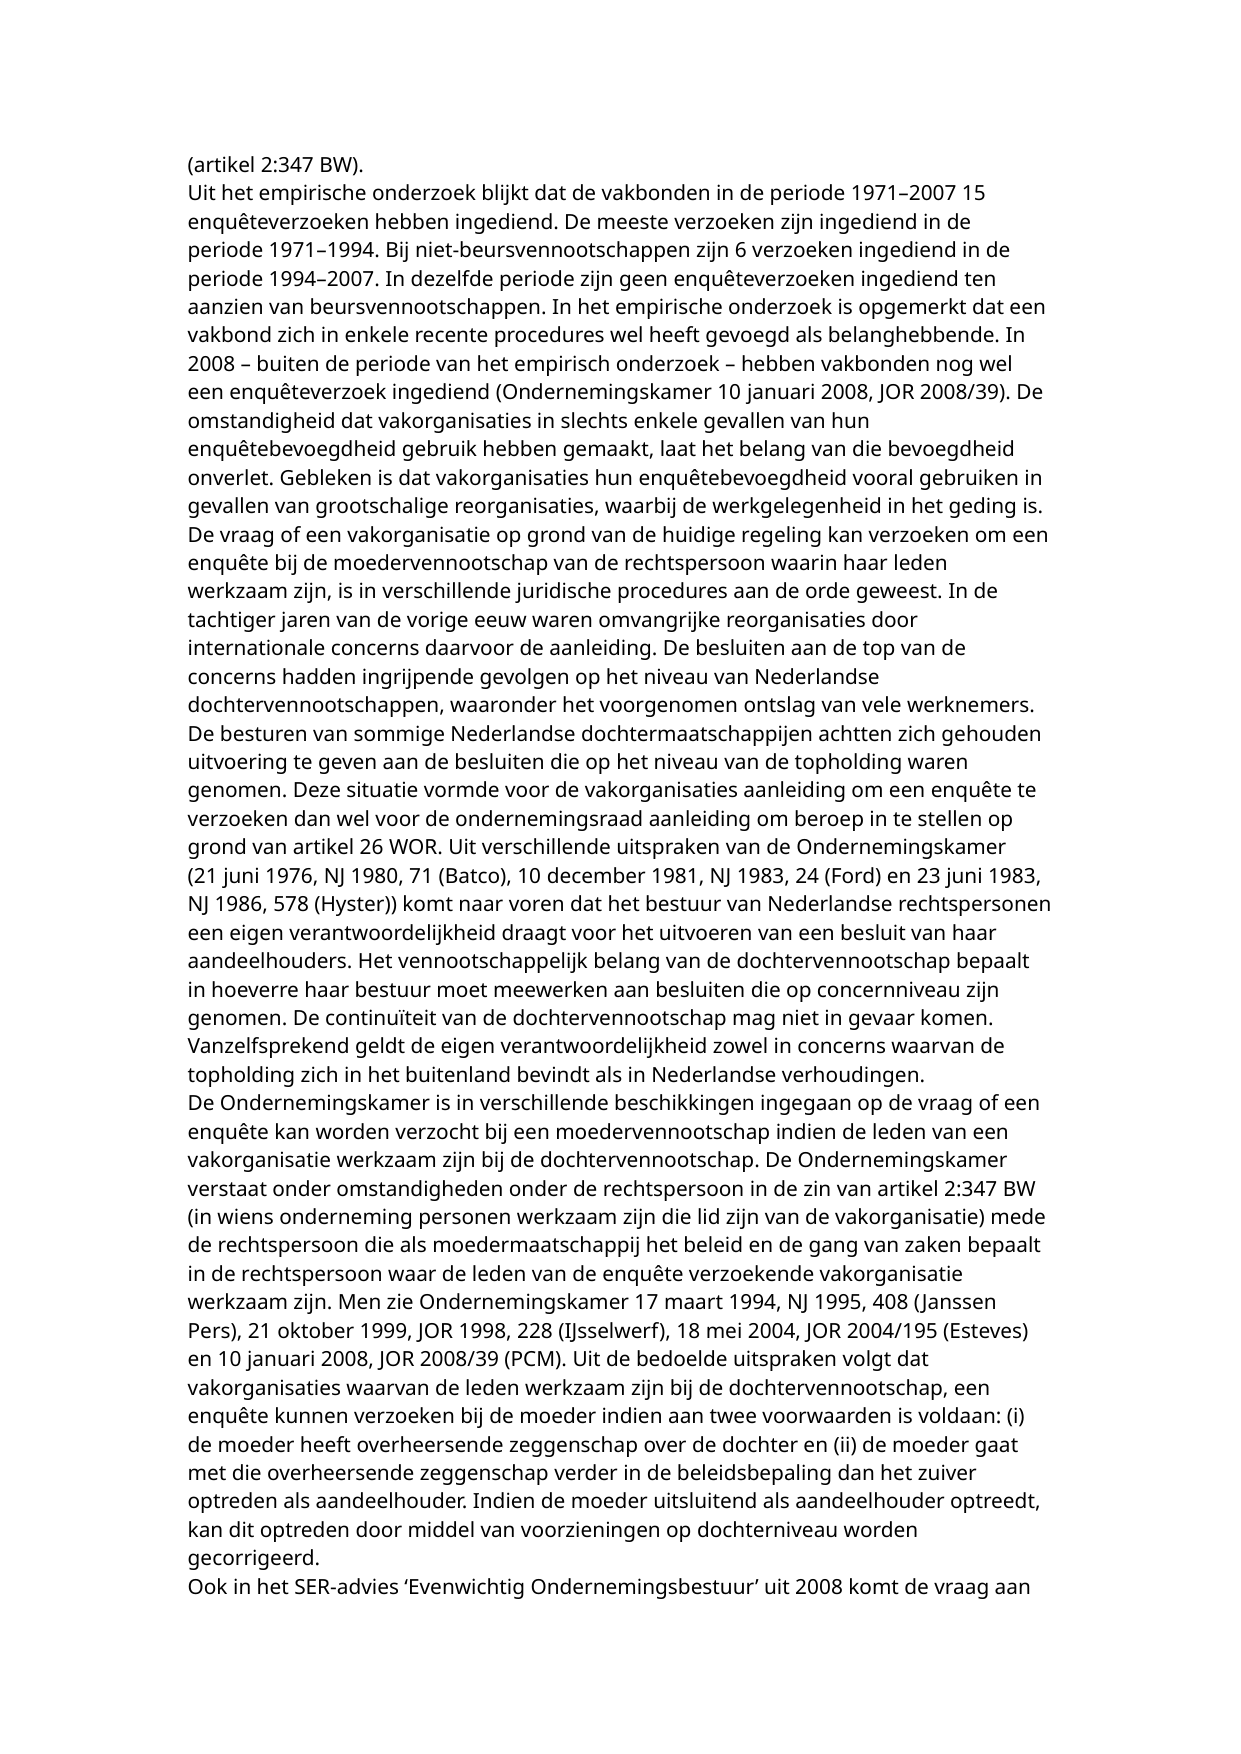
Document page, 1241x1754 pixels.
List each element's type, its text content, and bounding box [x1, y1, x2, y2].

text De Ondernemingskamer is in verschillende beschikkingen ingegaan op de vraag of een enquête kan worden verzocht bij een moedervennootschap indien de leden van een vakorganisatie werkzaam zijn bij de dochtervennootschap. De Ondernemingskamer verstaat onder omstandigheden onder de rechtspersoon in de zin van artikel 2:347 BW (in wiens onderneming personen werkzaam zijn die lid zijn van de vakorganisatie) mede de rechtspersoon die als moedermaatschappij het beleid en de gang van zaken bepaalt in de rechtspersoon waar de leden van de enquête verzoekende vakorganisatie werkzaam zijn. Men zie Ondernemingskamer 17 maart 1994, NJ 1995, 408 (Janssen Pers), 21 oktober 1999, JOR 1998, 228 (IJsselwerf), 18 mei 2004, JOR 2004/195 (Esteves) en 10 januari 2008, JOR 2008/39 (PCM). Uit de bedoelde uitspraken volgt dat vakorganisaties waarvan de leden werkzaam zijn bij de dochtervennootschap, een enquête kunnen verzoeken bij de moeder indien aan twee voorwaarden is voldaan: (i) de moeder heeft overheersende zeggenschap over de dochter en (ii) de moeder gaat met die overheersende zeggenschap verder in de beleidsbepaling dan het zuiver optreden als aandeelhouder. Indien de moeder uitsluitend als aandeelhouder optreedt, kan dit optreden door middel van voorzieningen op dochterniveau worden gecorrigeerd. [187, 1088, 1053, 1572]
text Uit het empirische onderzoek blijkt dat de vakbonden in de periode 1971–2007 15 enquêteverzoeken hebben ingediend. De meeste verzoeken zijn ingediend in de periode 1971–1994. Bij niet-beursvennootschappen zijn 6 verzoeken ingediend in de periode 1994–2007. In dezelfde periode zijn geen enquêteverzoeken ingediend ten aanzien van beursvennootschappen. In het empirische onderzoek is opgemerkt dat een vakbond zich in enkele recente procedures wel heeft gevoegd als belanghebbende. In 2008 – buiten de periode van het empirisch onderzoek – hebben vakbonden nog wel een enquêteverzoek ingediend (Ondernemingskamer 10 januari 2008, JOR 2008/39). De omstandigheid dat vakorganisaties in slechts enkele gevallen van hun enquêtebevoegdheid gebruik hebben gemaakt, laat het belang van die bevoegdheid onverlet. Gebleken is dat vakorganisaties hun enquêtebevoegdheid vooral gebruiken in gevallen van grootschalige reorganisaties, waarbij de werkgelegenheid in het geding is. [187, 178, 1053, 520]
text (artikel 2:347 BW). [187, 150, 1053, 178]
text Ook in het SER-advies ‘Evenwichtig Ondernemingsbestuur’ uit 2008 komt de vraag aan [187, 1572, 1053, 1600]
text De vraag of een vakorganisatie op grond van de huidige regeling kan verzoeken om een enquête bij de moedervennootschap van de rechtspersoon waarin haar leden werkzaam zijn, is in verschillende juridische procedures aan de orde geweest. In de tachtiger jaren van de vorige eeuw waren omvangrijke reorganisaties door internationale concerns daarvoor de aanleiding. De besluiten aan de top van de concerns hadden ingrijpende gevolgen op het niveau van Nederlandse dochtervennootschappen, waaronder het voorgenomen ontslag van vele werknemers. De besturen van sommige Nederlandse dochtermaatschappijen achtten zich gehouden uitvoering te geven aan de besluiten die op het niveau van de topholding waren genomen. Deze situatie vormde voor de vakorganisaties aanleiding om een enquête te verzoeken dan wel voor de ondernemingsraad aanleiding om beroep in te stellen op grond van artikel 26 WOR. Uit verschillende uitspraken van de Ondernemingskamer (21 juni 1976, NJ 1980, 71 (Batco), 10 december 1981, NJ 1983, 24 (Ford) en 23 juni 1983, NJ 1986, 578 (Hyster)) komt naar voren dat het bestuur van Nederlandse rechtspersonen een eigen verantwoordelijkheid draagt voor het uitvoeren van een besluit van haar aandeelhouders. Het vennootschappelijk belang van de dochtervennootschap bepaalt in hoeverre haar bestuur moet meewerken aan besluiten die op concernniveau zijn genomen. De continuïteit van de dochtervennootschap mag niet in gevaar komen. Vanzelfsprekend geldt de eigen verantwoordelijkheid zowel in concerns waarvan de topholding zich in het buitenland bevindt als in Nederlandse verhoudingen. [187, 520, 1053, 1088]
